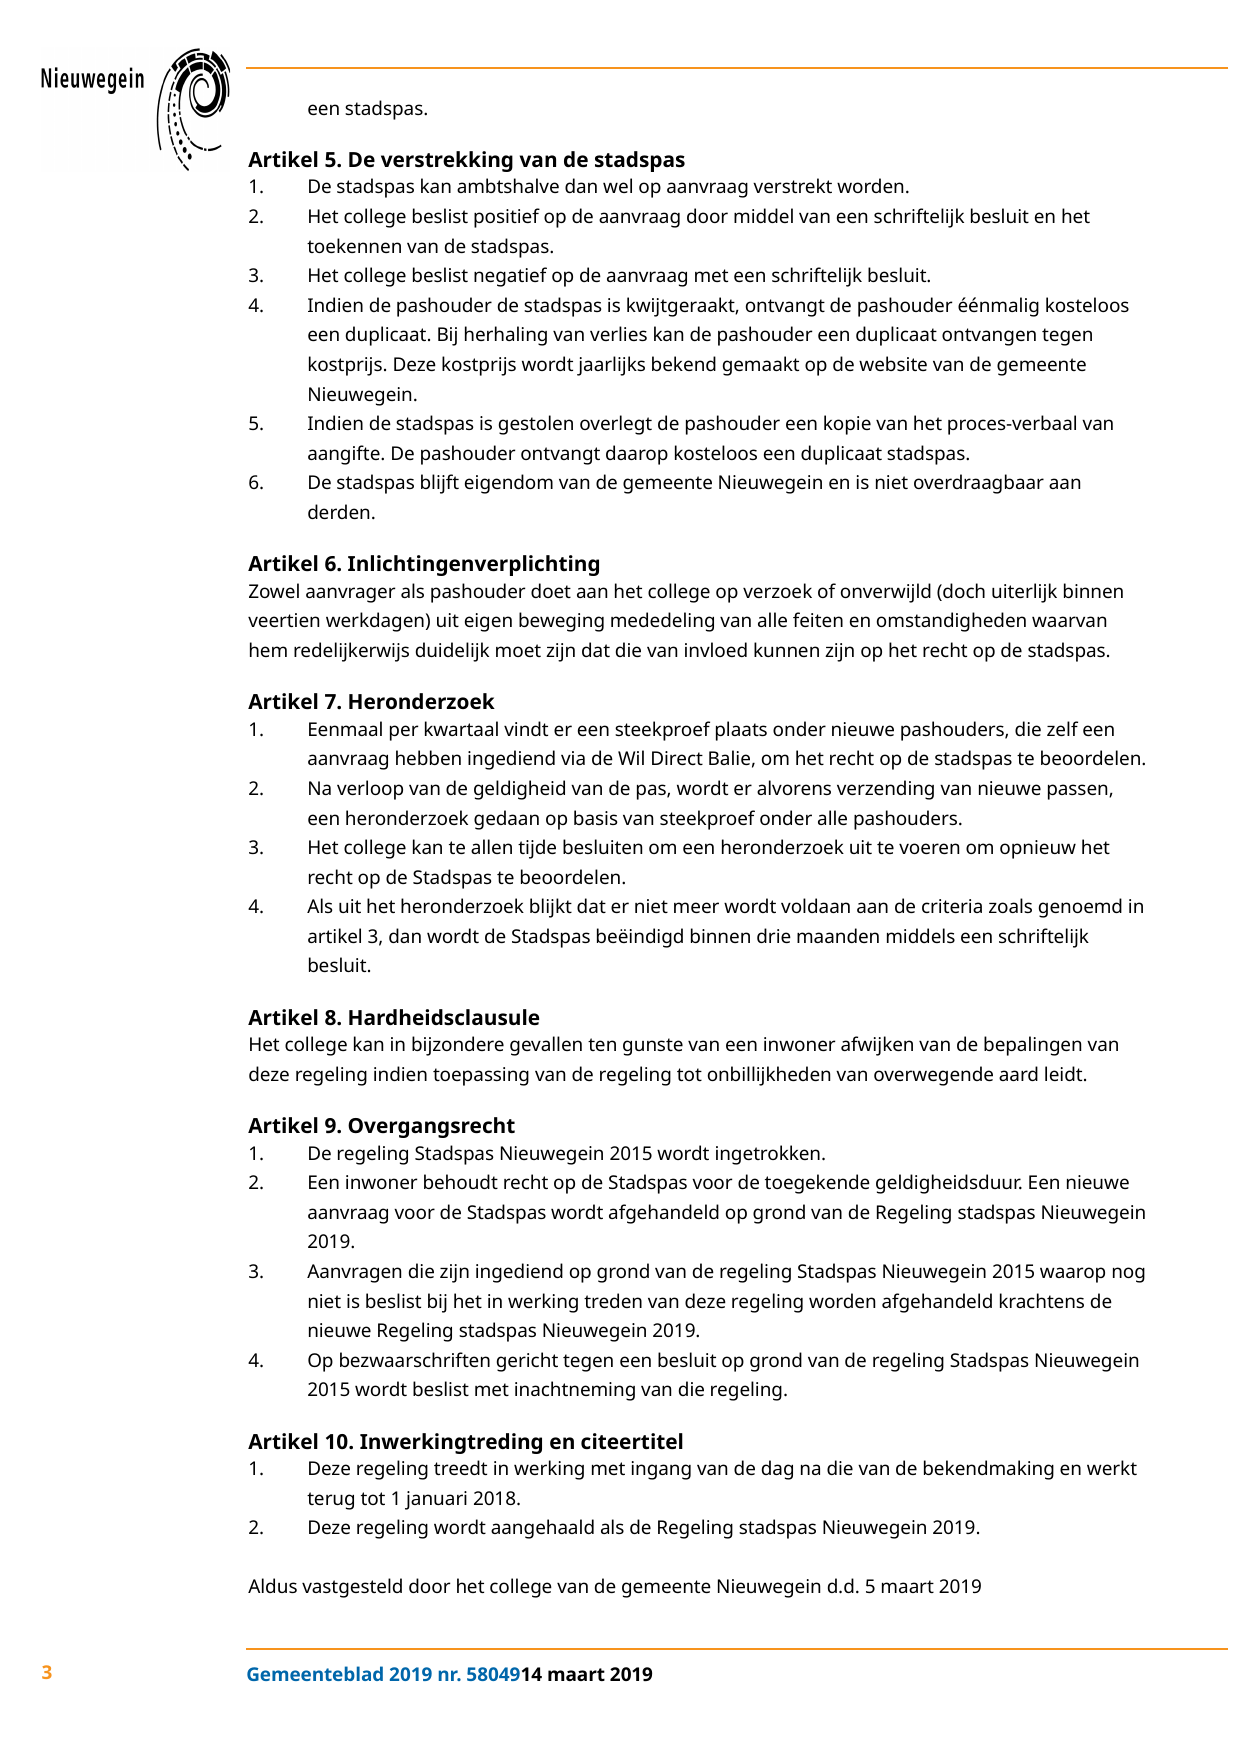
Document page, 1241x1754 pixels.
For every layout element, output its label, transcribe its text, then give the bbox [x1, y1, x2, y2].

list De stadspas blijft eigendom van de gemeente Nieuwegein en is niet overdraagbaar aan derden. [248, 469, 1152, 525]
text Artikel 7. Heronderzoek [248, 687, 1152, 716]
list Deze regeling wordt aangehaald als de Regeling stadspas Nieuwegein 2019. [248, 1514, 1152, 1540]
list Indien de stadspas is gestolen overlegt de pashouder een kopie van het proces-verbaal van aangifte. De pashouder ontvangt daarop kosteloos een duplicaat stadspas. [248, 410, 1152, 466]
list Het college kan te allen tijde besluiten om een heronderzoek uit te voeren om opnieuw het recht op de Stadspas te beoordelen. [248, 834, 1152, 889]
picture [41, 47, 231, 172]
text Zowel aanvrager als pashouder doet aan het college op verzoek of onverwijld (doch uiterlijk binnen veertien werkdagen) uit eigen beweging mededeling van alle feiten en omstandigheden waarvan hem redelijkerwijs duidelijk moet zijn dat die van invloed kunnen zijn op het recht op de stadspas. [248, 578, 1152, 663]
text Artikel 8. Hardheidsclausule [248, 1003, 1152, 1031]
list Aanvragen die zijn ingediend op grond van de regeling Stadspas Nieuwegein 2015 waarop nog niet is beslist bij het in werking treden van deze regeling worden afgehandeld krachtens de nieuwe Regeling stadspas Nieuwegein 2019. [248, 1258, 1152, 1343]
list Eenmaal per kwartaal vindt er een steekproef plaats onder nieuwe pashouders, die zelf een aanvraag hebben ingediend via de Wil Direct Balie, om het recht op de stadspas te beoordelen. [248, 716, 1152, 771]
list Deze regeling treedt in werking met ingang van de dag na die van de bekendmaking en werkt terug tot 1 januari 2018. [248, 1455, 1152, 1511]
text Aldus vastgesteld door het college van de gemeente Nieuwegein d.d. 5 maart 2019 [248, 1574, 1152, 1599]
text Het college kan in bijzondere gevallen ten gunste van een inwoner afwijken van de bepalingen van deze regeling indien toepassing van de regeling tot onbillijkheden van overwegende aard leidt. [248, 1031, 1152, 1087]
text Artikel 5. De verstrekking van de stadspas [248, 145, 1152, 174]
list Het college beslist negatief op de aanvraag met een schriftelijk besluit. [248, 262, 1152, 288]
list Als uit het heronderzoek blijkt dat er niet meer wordt voldaan aan de criteria zoals genoemd in artikel 3, dan wordt de Stadspas beëindigd binnen drie maanden middels een schriftelijk besluit. [248, 893, 1152, 978]
list Het college beslist positief op de aanvraag door middel van een schriftelijk besluit en het toekennen van de stadspas. [248, 203, 1152, 258]
text Artikel 10. Inwerkingtreding en citeertitel [248, 1427, 1152, 1455]
list Op bezwaarschriften gericht tegen een besluit op grond van de regeling Stadspas Nieuwegein 2015 wordt beslist met inachtneming van die regeling. [248, 1347, 1152, 1402]
list De stadspas kan ambtshalve dan wel op aanvraag verstrekt worden. [248, 174, 1152, 199]
list Na verloop van de geldigheid van de pas, wordt er alvorens verzending van nieuwe passen, een heronderzoek gedaan op basis van steekproef onder alle pashouders. [248, 775, 1152, 830]
text Artikel 9. Overgangsrecht [248, 1111, 1152, 1140]
list Indien de pashouder de stadspas is kwijtgeraakt, ontvangt de pashouder éénmalig kosteloos een duplicaat. Bij herhaling van verlies kan de pashouder een duplicaat ontvangen tegen kostprijs. Deze kostprijs wordt jaarlijks bekend gemaakt op de website van de gemeente Nieuwegein. [248, 292, 1152, 406]
list Een inwoner behoudt recht op de Stadspas voor de toegekende geldigheidsduur. Een nieuwe aanvraag voor de Stadspas wordt afgehandeld op grond van de Regeling stadspas Nieuwegein 2019. [248, 1169, 1152, 1254]
list een stadspas. [248, 95, 1152, 121]
list De regeling Stadspas Nieuwegein 2015 wordt ingetrokken. [248, 1140, 1152, 1166]
text Artikel 6. Inlichtingenverplichting [248, 549, 1152, 578]
